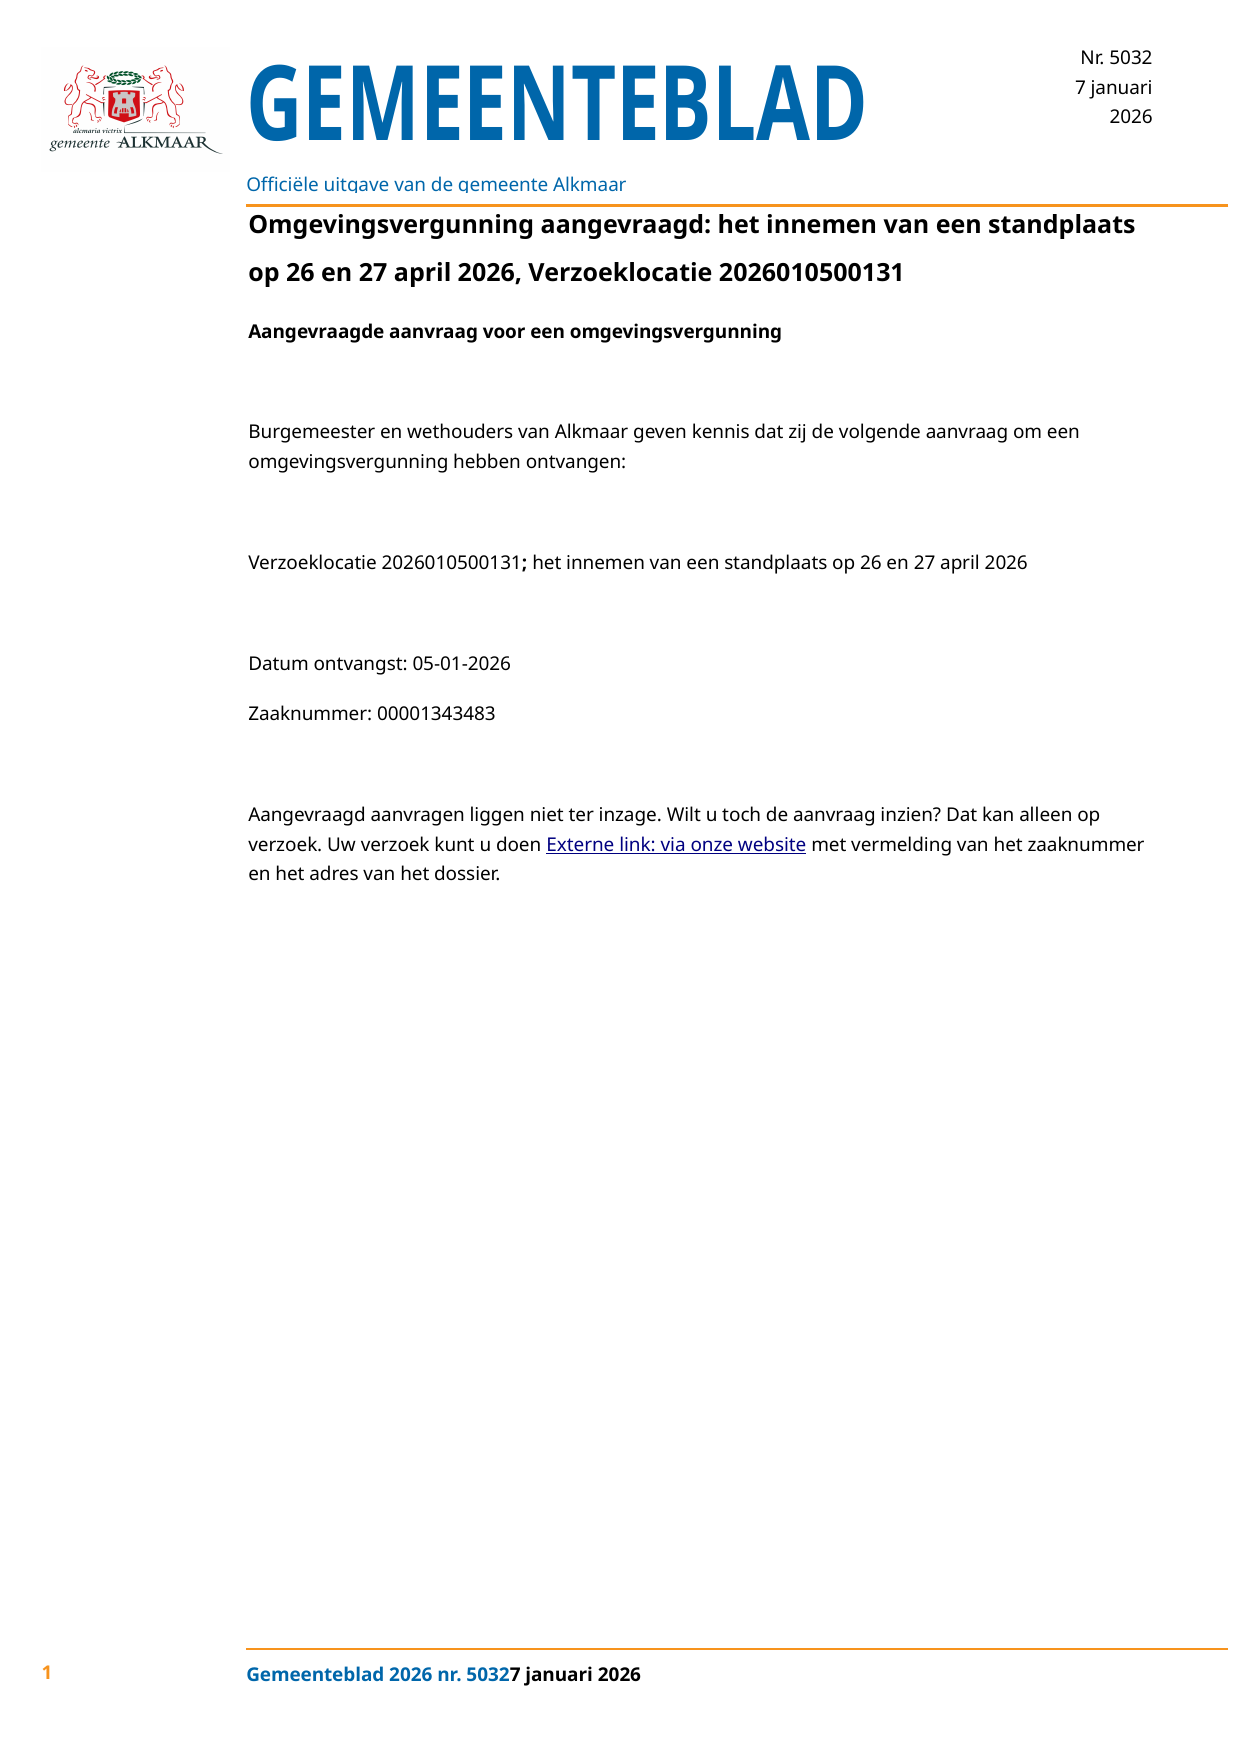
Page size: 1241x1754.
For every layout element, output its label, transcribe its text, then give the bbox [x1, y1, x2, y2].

text Zaaknummer: 00001343483 [248, 700, 1152, 726]
text Verzoeklocatie 2026010500131; het innemen van een standplaats op 26 en 27 april 2026 [248, 549, 1152, 575]
text Aangevraagd aanvragen liggen niet ter inzage. Wilt u toch de aanvraag inzien? Dat kan alleen op verzoek. Uw verzoek kunt u doen Externe link: via onze website met vermelding van het zaaknummer en het adres van het dossier. [248, 801, 1152, 886]
text Datum ontvangst: 05-01-2026 [248, 650, 1152, 676]
text Aangevraagde aanvraag voor een omgevingsvergunning [248, 318, 1152, 344]
text Omgevingsvergunning aangevraagd: het innemen van een standplaats op 26 en 27 april 2026, Verzoeklocatie 2026010500131 [248, 207, 1152, 288]
picture [41, 47, 231, 172]
text Burgemeester en wethouders van Alkmaar geven kennis dat zij de volgende aanvraag om een omgevingsvergunning hebben ontvangen: [248, 419, 1152, 474]
